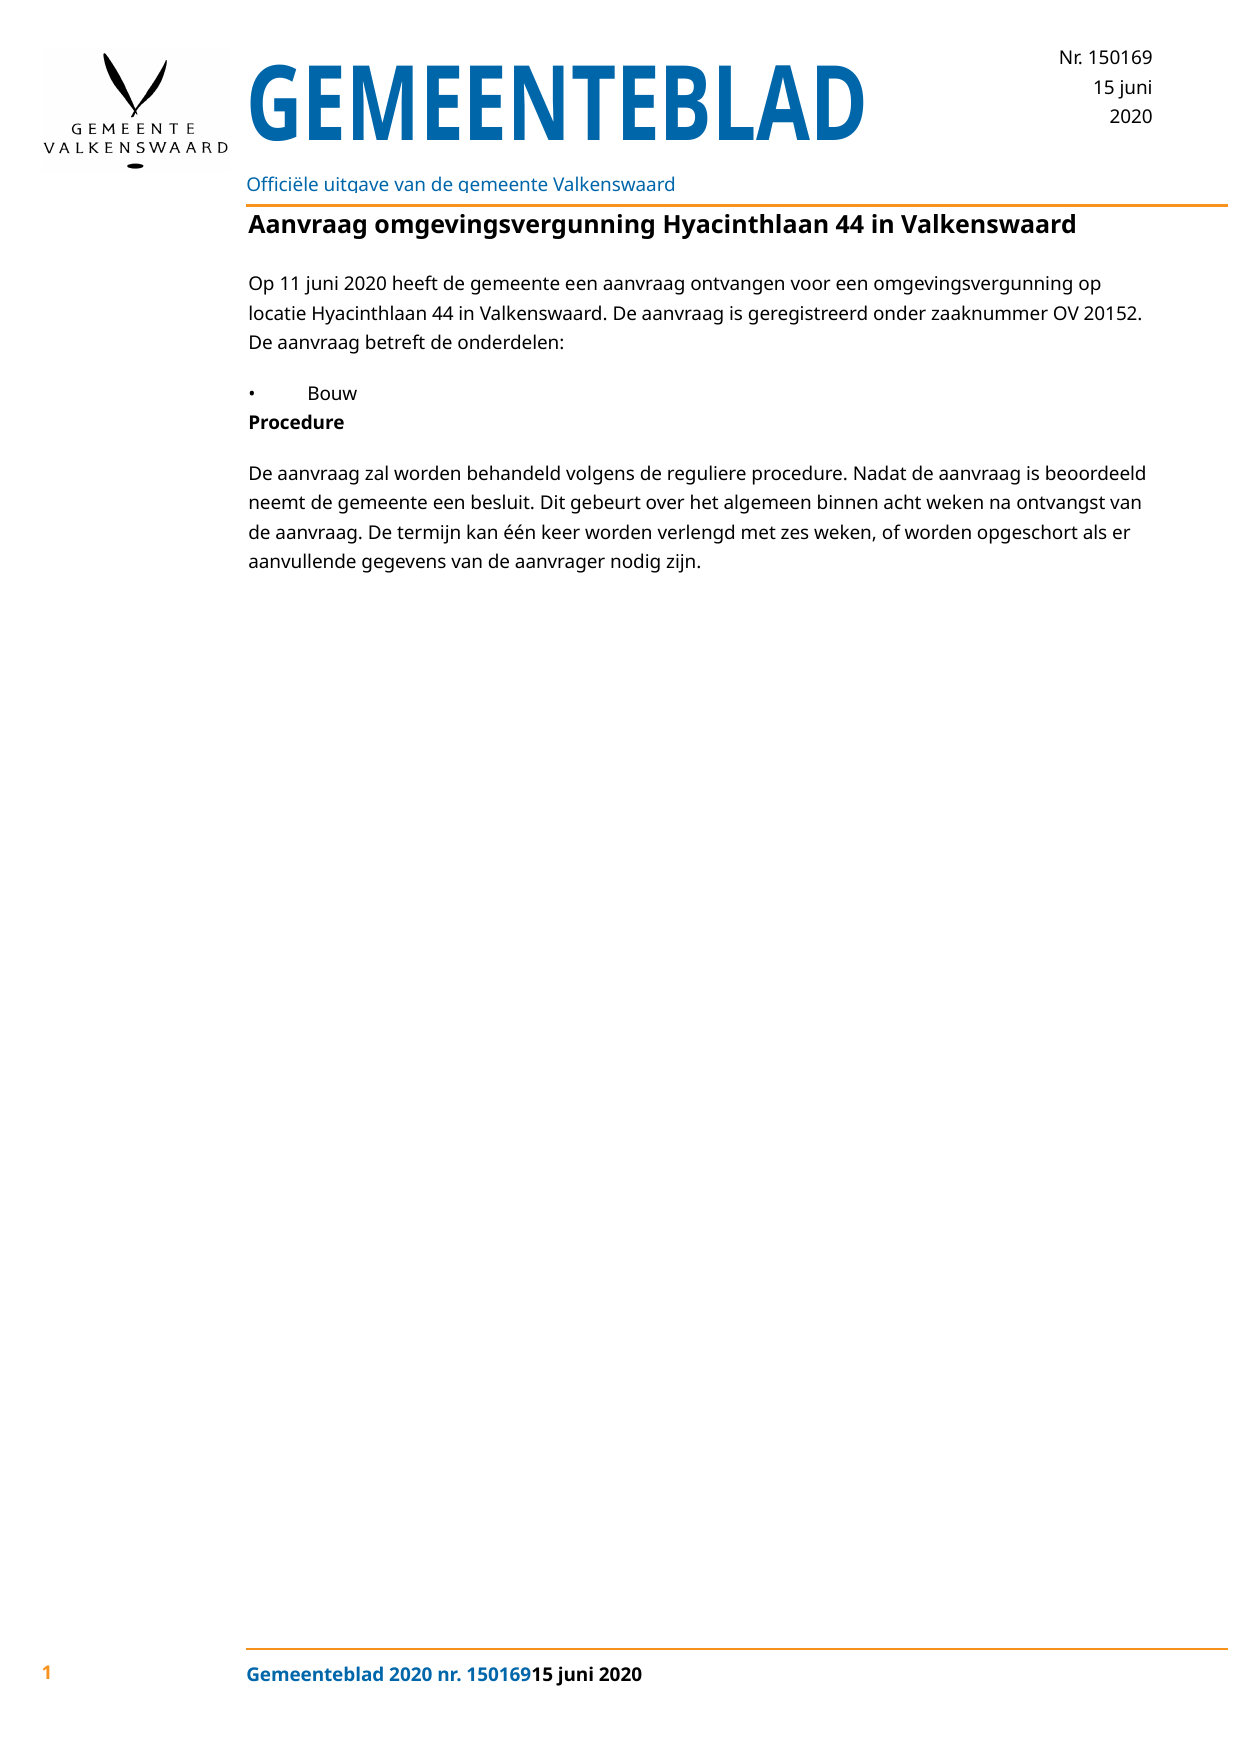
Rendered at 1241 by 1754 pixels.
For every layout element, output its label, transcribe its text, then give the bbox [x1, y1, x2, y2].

text Aanvraag omgevingsvergunning Hyacinthlaan 44 in Valkenswaard [248, 207, 1152, 241]
text De aanvraag zal worden behandeld volgens de reguliere procedure. Nadat de aanvraag is beoordeeld neemt de gemeente een besluit. Dit gebeurt over het algemeen binnen acht weken na ontvangst van de aanvraag. De termijn kan één keer worden verlengd met zes weken, of worden opgeschort als er aanvullende gegevens van de aanvrager nodig zijn. [248, 460, 1152, 574]
picture [41, 47, 231, 172]
text Procedure [248, 409, 1152, 435]
text Op 11 juni 2020 heeft de gemeente een aanvraag ontvangen voor een omgevingsvergunning op locatie Hyacinthlaan 44 in Valkenswaard. De aanvraag is geregistreerd onder zaaknummer OV 20152. De aanvraag betreft de onderdelen: [248, 270, 1152, 355]
list Bouw [248, 380, 1152, 406]
